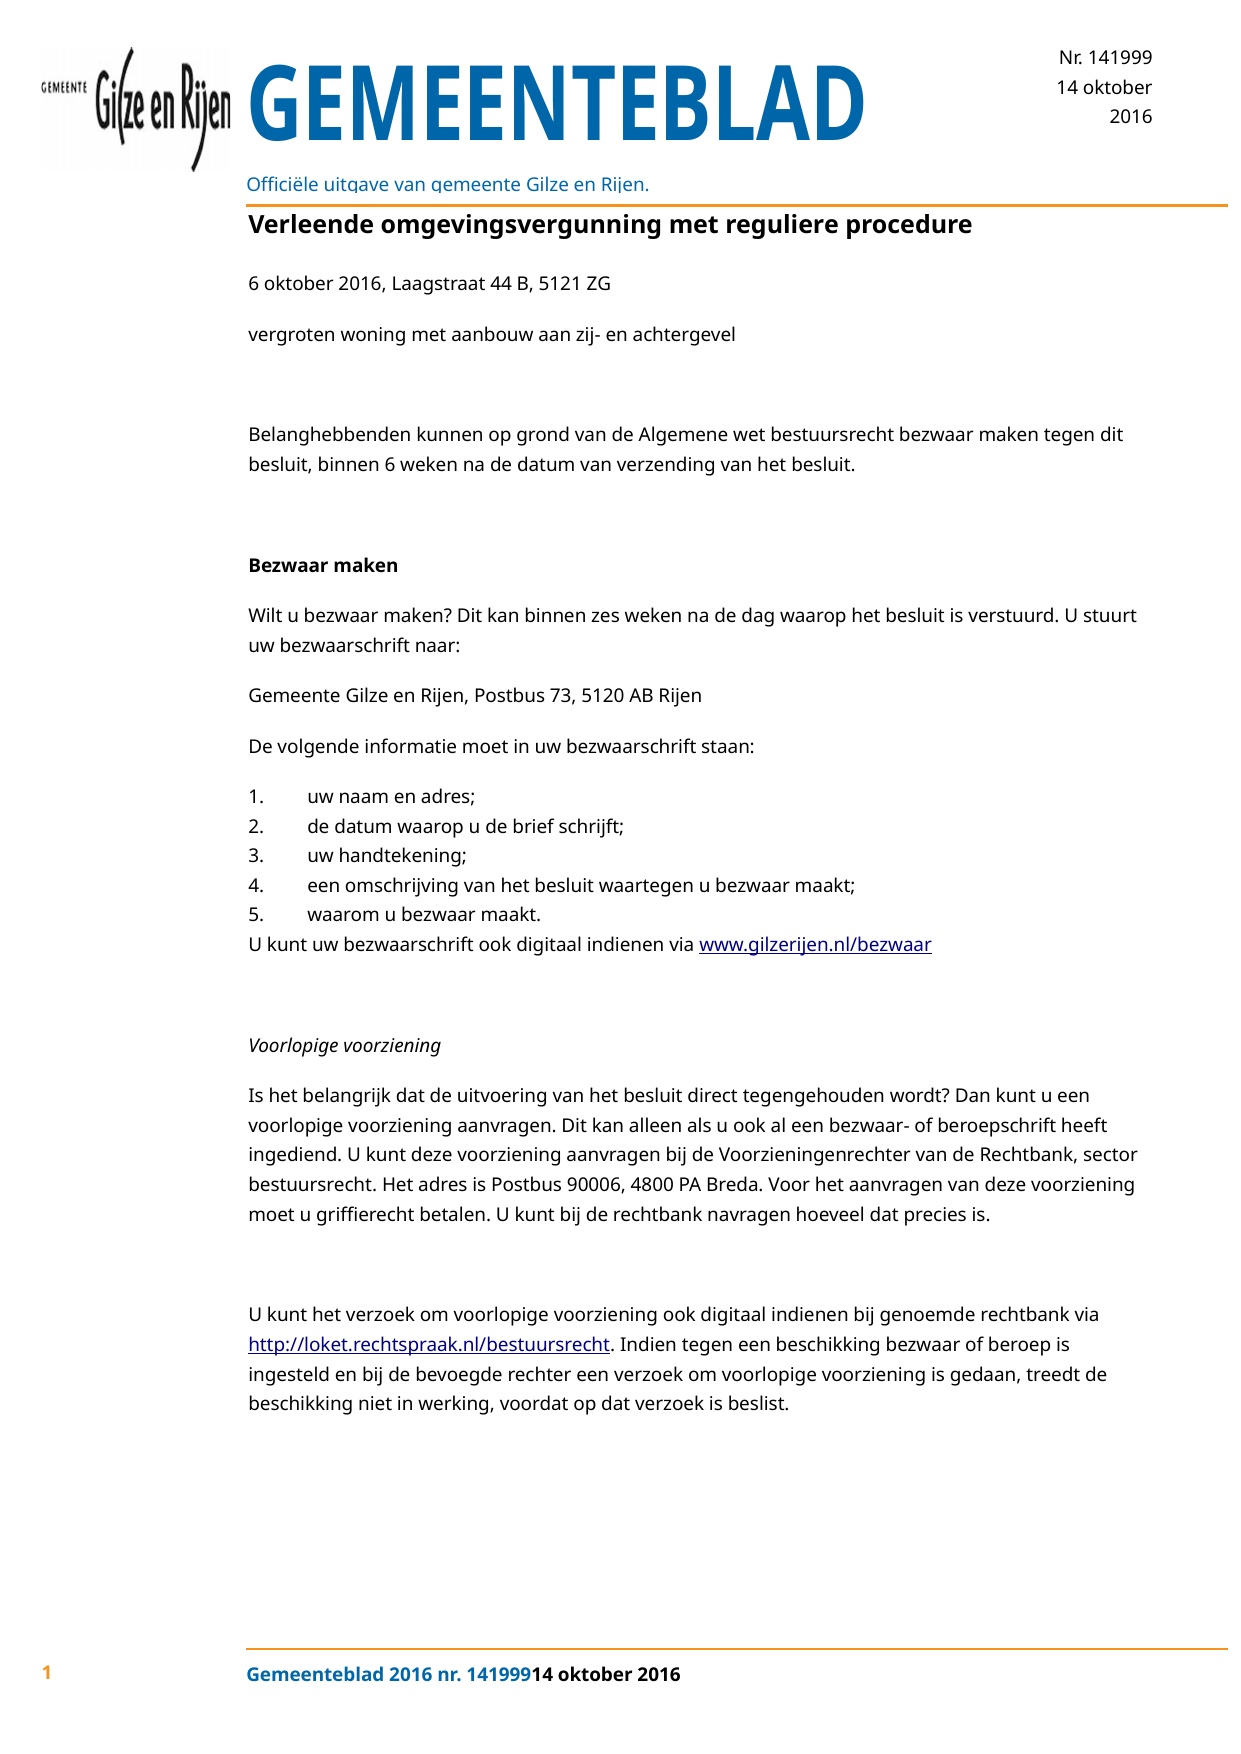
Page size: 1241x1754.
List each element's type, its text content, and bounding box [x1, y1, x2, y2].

list de datum waarop u de brief schrijft; [248, 813, 1152, 838]
text Voorlopige voorziening [248, 1032, 1152, 1058]
text 6 oktober 2016, Laagstraat 44 B, 5121 ZG [248, 270, 1152, 296]
text De volgende informatie moet in uw bezwaarschrift staan: [248, 733, 1152, 758]
text U kunt uw bezwaarschrift ook digitaal indienen via www.gilzerijen.nl/bezwaar [248, 931, 1152, 957]
text Wilt u bezwaar maken? Dit kan binnen zes weken na de dag waarop het besluit is verstuurd. U stuurt uw bezwaarschrift naar: [248, 602, 1152, 658]
list een omschrijving van het besluit waartegen u bezwaar maakt; [248, 872, 1152, 898]
text Bezwaar maken [248, 552, 1152, 578]
text U kunt het verzoek om voorlopige voorziening ook digitaal indienen bij genoemde rechtbank via http://loket.rechtspraak.nl/bestuursrecht. Indien tegen een beschikking bezwaar of beroep is ingesteld en bij de bevoegde rechter een verzoek om voorlopige voorziening is gedaan, treedt de beschikking niet in werking, voordat op dat verzoek is beslist. [248, 1302, 1152, 1416]
list uw naam en adres; [248, 783, 1152, 809]
text Is het belangrijk dat de uitvoering van het besluit direct tegengehouden wordt? Dan kunt u een voorlopige voorziening aanvragen. Dit kan alleen als u ook al een bezwaar- of beroepschrift heeft ingediend. U kunt deze voorziening aanvragen bij de Voorzieningenrechter van de Rechtbank, sector bestuursrecht. Het adres is Postbus 90006, 4800 PA Breda. Voor het aanvragen van deze voorziening moet u griffierecht betalen. U kunt bij de rechtbank navragen hoeveel dat precies is. [248, 1082, 1152, 1226]
text vergroten woning met aanbouw aan zij- en achtergevel [248, 321, 1152, 346]
text Belanghebbenden kunnen op grond van de Algemene wet bestuursrecht bezwaar maken tegen dit besluit, binnen 6 weken na de datum van verzending van het besluit. [248, 422, 1152, 477]
text Verleende omgevingsvergunning met reguliere procedure [248, 207, 1152, 241]
list waarom u bezwaar maakt. [248, 902, 1152, 927]
list uw handtekening; [248, 842, 1152, 868]
text Gemeente Gilze en Rijen, Postbus 73, 5120 AB Rijen [248, 682, 1152, 708]
picture [41, 47, 231, 172]
